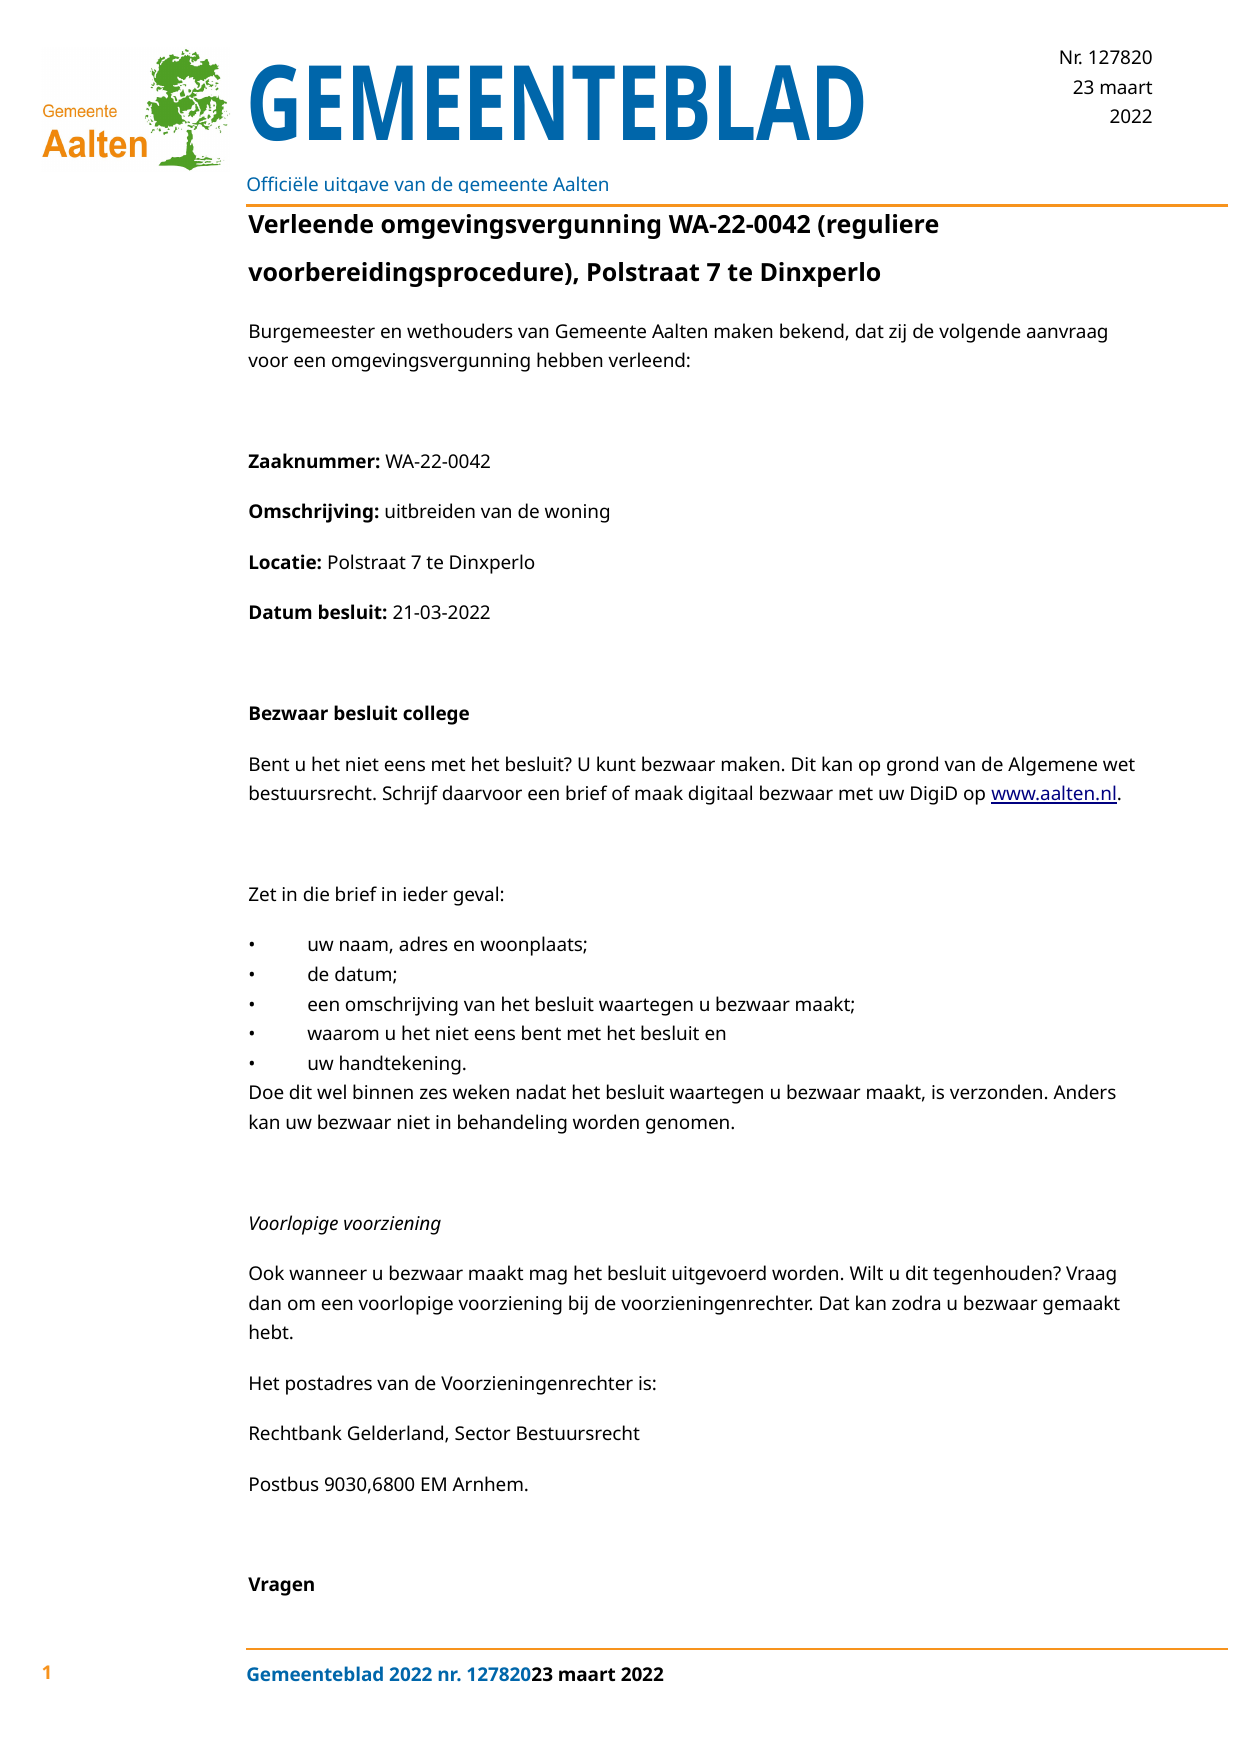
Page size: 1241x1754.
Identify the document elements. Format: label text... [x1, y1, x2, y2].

list waarom u het niet eens bent met het besluit en [248, 1020, 1152, 1046]
text Bezwaar besluit college [248, 700, 1152, 726]
text Zet in die brief in ieder geval: [248, 881, 1152, 907]
text Zaaknummer: WA-22-0042 [248, 448, 1152, 474]
text Rechtbank Gelderland, Sector Bestuursrecht [248, 1420, 1152, 1446]
text Het postadres van de Voorzieningenrechter is: [248, 1370, 1152, 1396]
text Bent u het niet eens met het besluit? U kunt bezwaar maken. Dit kan op grond van de Algemene wet bestuursrecht. Schrijf daarvoor een brief of maak digitaal bezwaar met uw DigiD op www.aalten.nl. [248, 751, 1152, 806]
text Omschrijving: uitbreiden van de woning [248, 499, 1152, 524]
list uw naam, adres en woonplaats; [248, 932, 1152, 957]
text Postbus 9030,6800 EM Arnhem. [248, 1471, 1152, 1497]
text Doe dit wel binnen zes weken nadat het besluit waartegen u bezwaar maakt, is verzonden. Anders kan uw bezwaar niet in behandeling worden genomen. [248, 1079, 1152, 1135]
list een omschrijving van het besluit waartegen u bezwaar maakt; [248, 991, 1152, 1017]
text Burgemeester en wethouders van Gemeente Aalten maken bekend, dat zij de volgende aanvraag voor een omgevingsvergunning hebben verleend: [248, 318, 1152, 373]
text Ook wanneer u bezwaar maakt mag het besluit uitgevoerd worden. Wilt u dit tegenhouden? Vraag dan om een voorlopige voorziening bij de voorzieningenrechter. Dat kan zodra u bezwaar gemaakt hebt. [248, 1260, 1152, 1345]
text Datum besluit: 21-03-2022 [248, 599, 1152, 625]
picture [41, 47, 231, 172]
text Vragen [248, 1572, 1152, 1597]
text Locatie: Polstraat 7 te Dinxperlo [248, 549, 1152, 575]
text Verleende omgevingsvergunning WA-22-0042 (reguliere voorbereidingsprocedure), Polstraat 7 te Dinxperlo [248, 207, 1152, 288]
list de datum; [248, 961, 1152, 987]
text Voorlopige voorziening [248, 1210, 1152, 1236]
list uw handtekening. [248, 1050, 1152, 1076]
